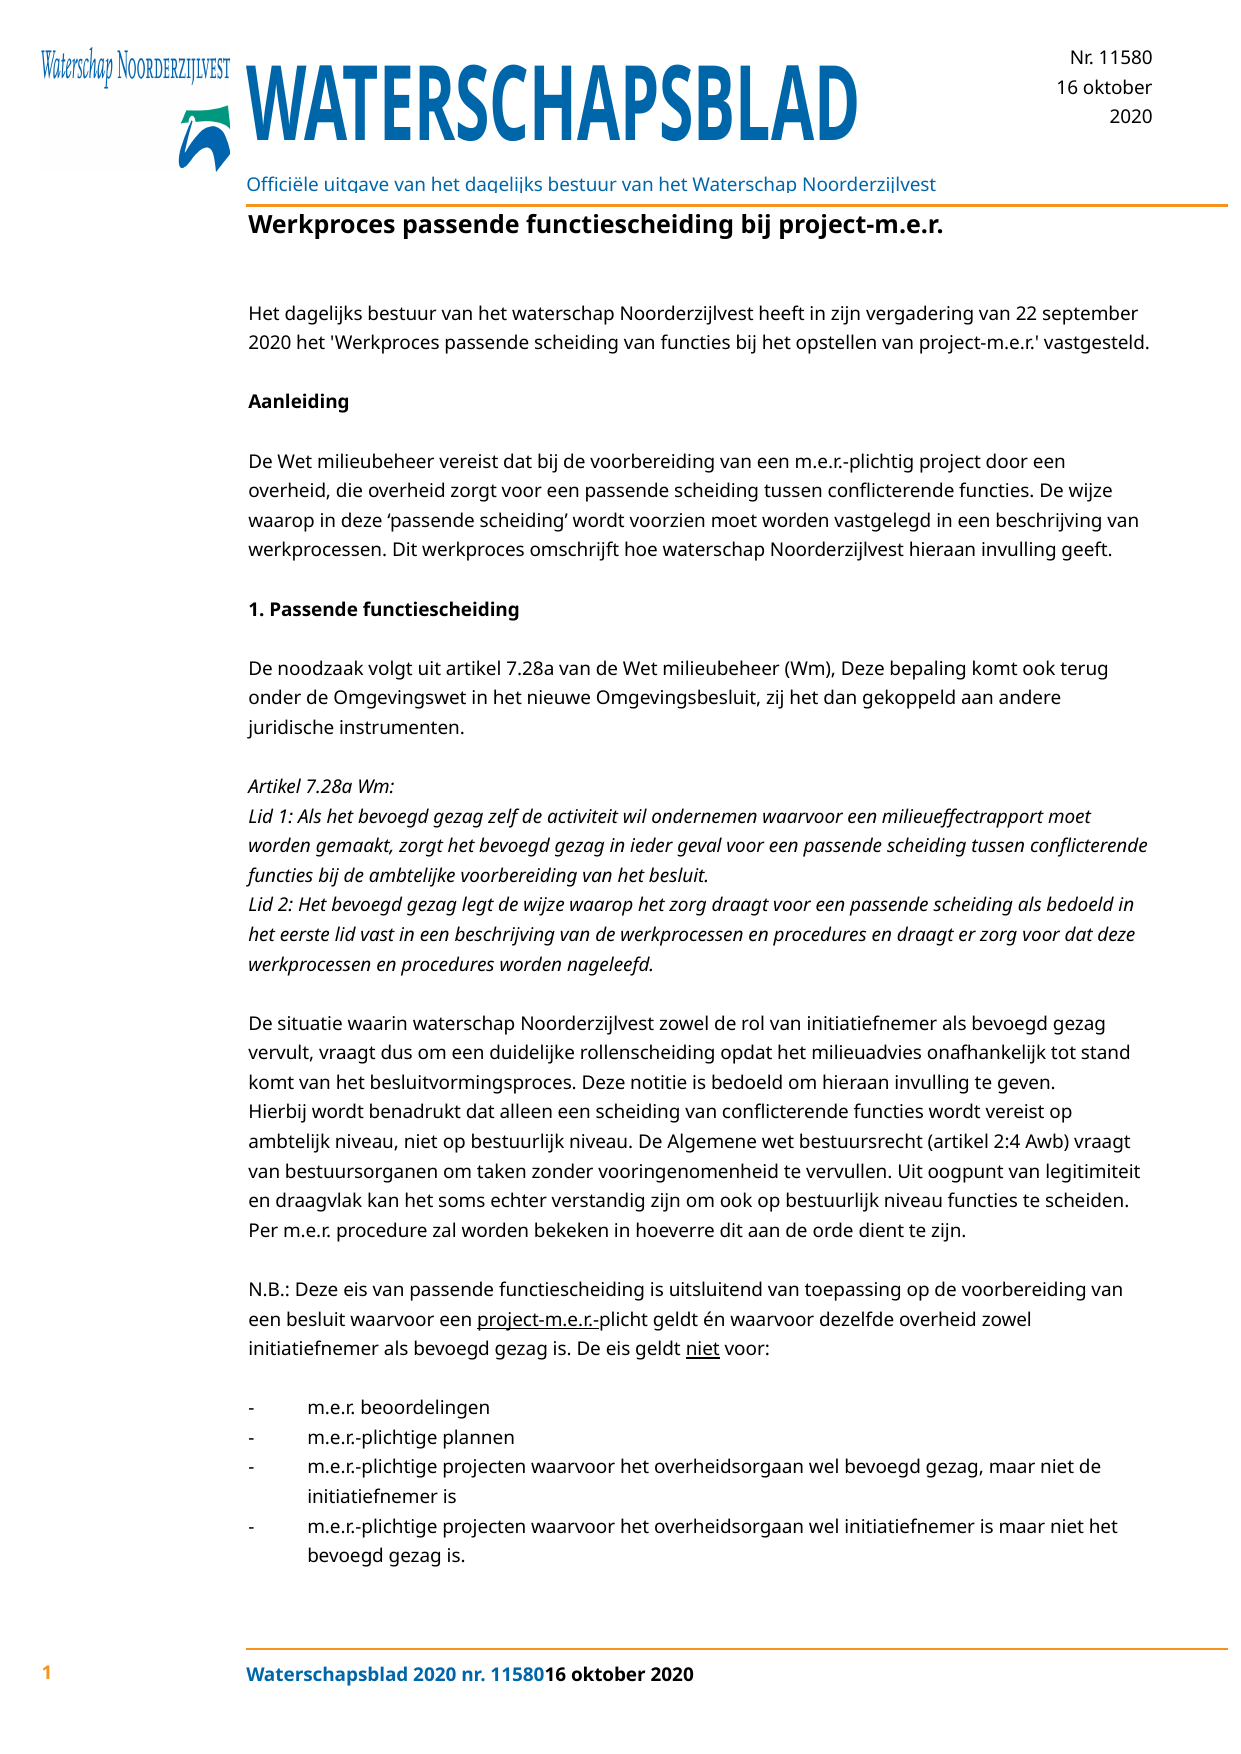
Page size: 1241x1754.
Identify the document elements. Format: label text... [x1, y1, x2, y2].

text Artikel 7.28a Wm: [248, 773, 1152, 799]
text De Wet milieubeheer vereist dat bij de voorbereiding van een m.e.r.-plichtig project door een overheid, die overheid zorgt voor een passende scheiding tussen conflicterende functies. De wijze waarop in deze ‘passende scheiding’ wordt voorzien moet worden vastgelegd in een beschrijving van werkprocessen. Dit werkproces omschrijft hoe waterschap Noorderzijlvest hieraan invulling geeft. [248, 448, 1152, 562]
text Aanleiding [248, 389, 1152, 414]
list m.e.r. beoordelingen [248, 1394, 1152, 1420]
picture [41, 47, 231, 172]
text Hierbij wordt benadrukt dat alleen een scheiding van conflicterende functies wordt vereist op ambtelijk niveau, niet op bestuurlijk niveau. De Algemene wet bestuursrecht (artikel 2:4 Awb) vraagt van bestuursorganen om taken zonder vooringenomenheid te vervullen. Uit oogpunt van legitimiteit en draagvlak kan het soms echter verstandig zijn om ook op bestuurlijk niveau functies te scheiden. Per m.e.r. procedure zal worden bekeken in hoeverre dit aan de orde dient te zijn. [248, 1099, 1152, 1243]
text N.B.: Deze eis van passende functiescheiding is uitsluitend van toepassing op de voorbereiding van een besluit waarvoor een project-m.e.r.-plicht geldt én waarvoor dezelfde overheid zowel initiatiefnemer als bevoegd gezag is. De eis geldt niet voor: [248, 1276, 1152, 1361]
text De situatie waarin waterschap Noorderzijlvest zowel de rol van initiatiefnemer als bevoegd gezag vervult, vraagt dus om een duidelijke rollenscheiding opdat het milieuadvies onafhankelijk tot stand komt van het besluitvormingsproces. Deze notitie is bedoeld om hieraan invulling te geven. [248, 1010, 1152, 1095]
text Lid 1: Als het bevoegd gezag zelf de activiteit wil ondernemen waarvoor een milieueffectrapport moet worden gemaakt, zorgt het bevoegd gezag in ieder geval voor een passende scheiding tussen conflicterende functies bij de ambtelijke voorbereiding van het besluit. [248, 803, 1152, 888]
text Het dagelijks bestuur van het waterschap Noorderzijlvest heeft in zijn vergadering van 22 september 2020 het 'Werkproces passende scheiding van functies bij het opstellen van project-m.e.r.' vastgesteld. [248, 300, 1152, 355]
text De noodzaak volgt uit artikel 7.28a van de Wet milieubeheer (Wm), Deze bepaling komt ook terug onder de Omgevingswet in het nieuwe Omgevingsbesluit, zij het dan gekoppeld aan andere juridische instrumenten. [248, 655, 1152, 740]
text 1. Passende functiescheiding [248, 596, 1152, 621]
list m.e.r.-plichtige plannen [248, 1424, 1152, 1450]
text Lid 2: Het bevoegd gezag legt de wijze waarop het zorg draagt voor een passende scheiding als bedoeld in het eerste lid vast in een beschrijving van de werkprocessen en procedures en draagt er zorg voor dat deze werkprocessen en procedures worden nageleefd. [248, 892, 1152, 976]
list m.e.r.-plichtige projecten waarvoor het overheidsorgaan wel initiatiefnemer is maar niet het bevoegd gezag is. [248, 1513, 1152, 1568]
list m.e.r.-plichtige projecten waarvoor het overheidsorgaan wel bevoegd gezag, maar niet de initiatiefnemer is [248, 1454, 1152, 1509]
text Werkproces passende functiescheiding bij project-m.e.r. [248, 207, 1152, 241]
